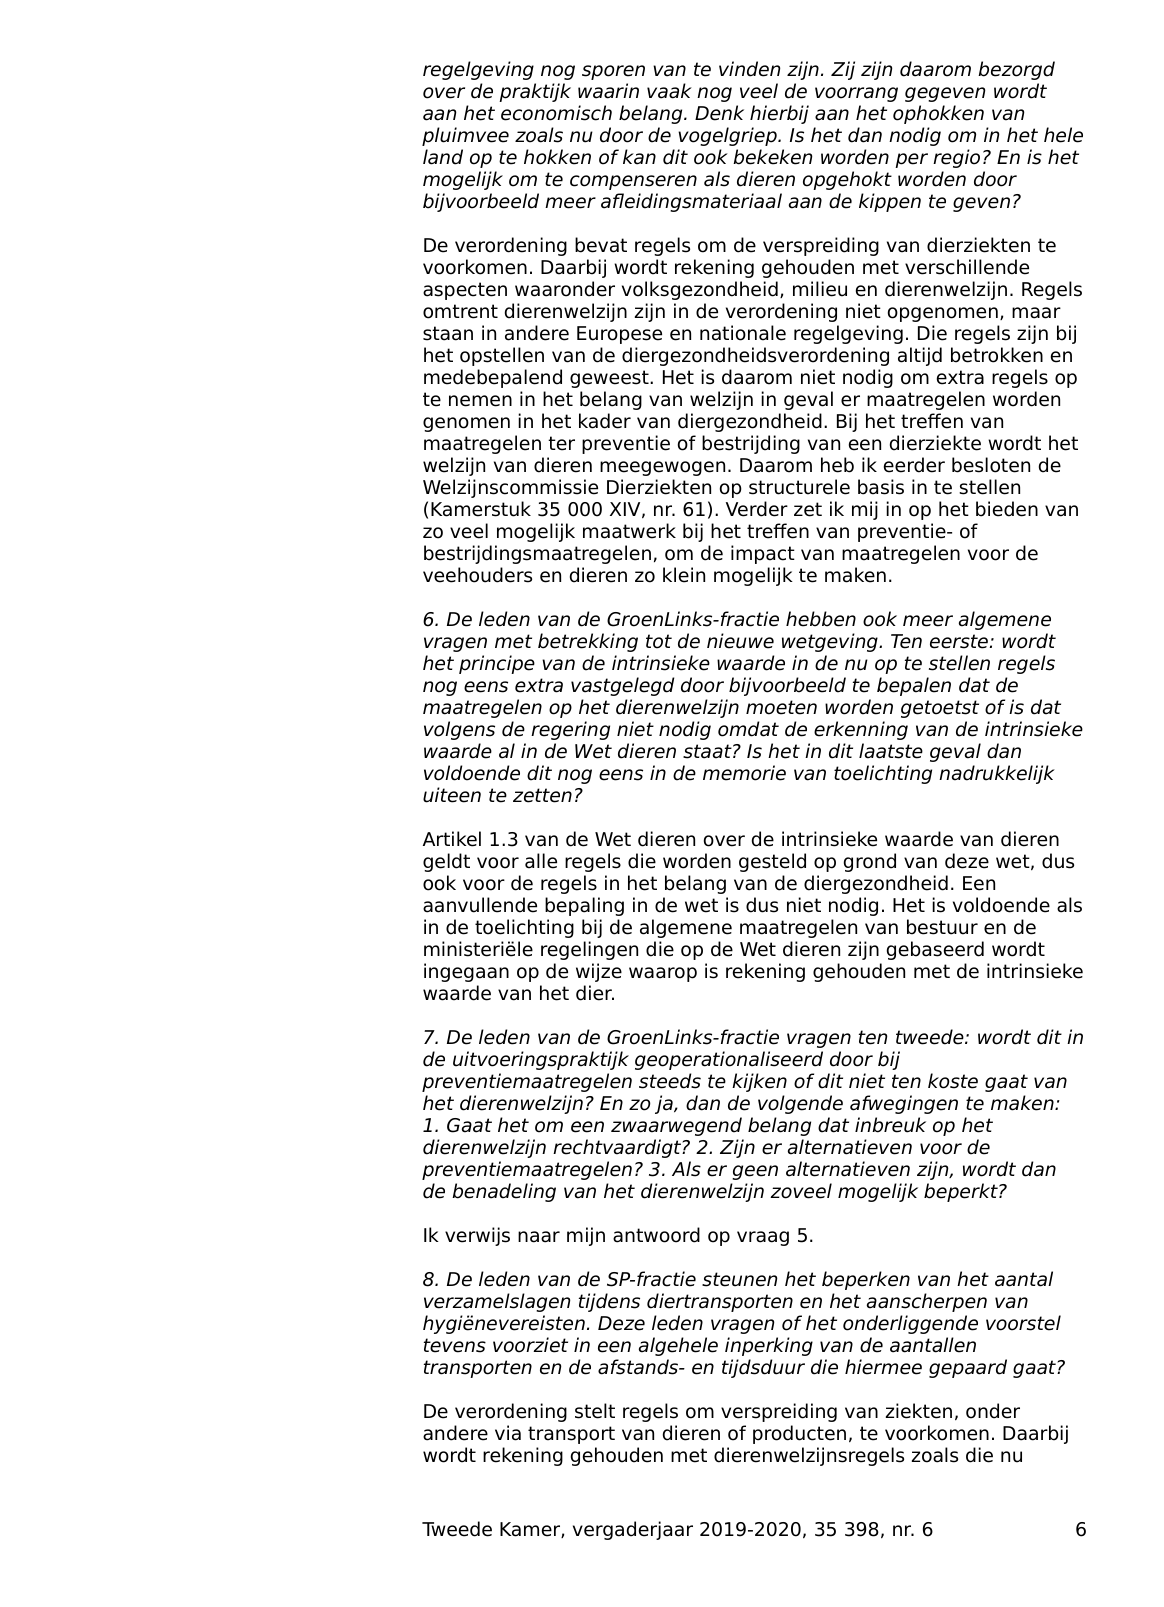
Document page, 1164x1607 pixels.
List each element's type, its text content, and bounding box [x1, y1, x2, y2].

text 6. De leden van de GroenLinks-fractie hebben ook meer algemene vragen met betrekking tot de nieuwe wetgeving. Ten eerste: wordt het principe van de intrinsieke waarde in de nu op te stellen regels nog eens extra vastgelegd door bijvoorbeeld te bepalen dat de maatregelen op het dierenwelzijn moeten worden getoetst of is dat volgens de regering niet nodig omdat de erkenning van de intrinsieke waarde al in de Wet dieren staat? Is het in dit laatste geval dan voldoende dit nog eens in de memorie van toelichting nadrukkelijk uiteen te zetten? [422, 609, 1087, 807]
text 7. De leden van de GroenLinks-fractie vragen ten tweede: wordt dit in de uitvoeringspraktijk geoperationaliseerd door bij preventiemaatregelen steeds te kijken of dit niet ten koste gaat van het dierenwelzijn? En zo ja, dan de volgende afwegingen te maken: 1. Gaat het om een zwaarwegend belang dat inbreuk op het dierenwelzijn rechtvaardigt? 2. Zijn er alternatieven voor de preventiemaatregelen? 3. Als er geen alternatieven zijn, wordt dan de benadeling van het dierenwelzijn zoveel mogelijk beperkt? [422, 1027, 1087, 1203]
text 8. De leden van de SP-fractie steunen het beperken van het aantal verzamelslagen tijdens diertransporten en het aanscherpen van hygiënevereisten. Deze leden vragen of het onderliggende voorstel tevens voorziet in een algehele inperking van de aantallen transporten en de afstands- en tijdsduur die hiermee gepaard gaat? [422, 1269, 1087, 1379]
text Ik verwijs naar mijn antwoord op vraag 5. [422, 1225, 1087, 1247]
text De verordening stelt regels om verspreiding van ziekten, onder andere via transport van dieren of producten, te voorkomen. Daarbij wordt rekening gehouden met dierenwelzijnsregels zoals die nu [422, 1401, 1087, 1467]
text De verordening bevat regels om de verspreiding van dierziekten te voorkomen. Daarbij wordt rekening gehouden met verschillende aspecten waaronder volksgezondheid, milieu en dierenwelzijn. Regels omtrent dierenwelzijn zijn in de verordening niet opgenomen, maar staan in andere Europese en nationale regelgeving. Die regels zijn bij het opstellen van de diergezondheidsverordening altijd betrokken en medebepalend geweest. Het is daarom niet nodig om extra regels op te nemen in het belang van welzijn in geval er maatregelen worden genomen in het kader van diergezondheid. Bij het treffen van maatregelen ter preventie of bestrijding van een dierziekte wordt het welzijn van dieren meegewogen. Daarom heb ik eerder besloten de Welzijnscommissie Dierziekten op structurele basis in te stellen (Kamerstuk 35 000 XIV, nr. 61). Verder zet ik mij in op het bieden van zo veel mogelijk maatwerk bij het treffen van preventie- of bestrijdingsmaatregelen, om de impact van maatregelen voor de veehouders en dieren zo klein mogelijk te maken. [422, 235, 1087, 587]
text Artikel 1.3 van de Wet dieren over de intrinsieke waarde van dieren geldt voor alle regels die worden gesteld op grond van deze wet, dus ook voor de regels in het belang van de diergezondheid. Een aanvullende bepaling in de wet is dus niet nodig. Het is voldoende als in de toelichting bij de algemene maatregelen van bestuur en de ministeriële regelingen die op de Wet dieren zijn gebaseerd wordt ingegaan op de wijze waarop is rekening gehouden met de intrinsieke waarde van het dier. [422, 829, 1087, 1005]
text regelgeving nog sporen van te vinden zijn. Zij zijn daarom bezorgd over de praktijk waarin vaak nog veel de voorrang gegeven wordt aan het economisch belang. Denk hierbij aan het ophokken van pluimvee zoals nu door de vogelgriep. Is het dan nodig om in het hele land op te hokken of kan dit ook bekeken worden per regio? En is het mogelijk om te compenseren als dieren opgehokt worden door bijvoorbeeld meer afleidingsmateriaal aan de kippen te geven? [422, 59, 1087, 213]
